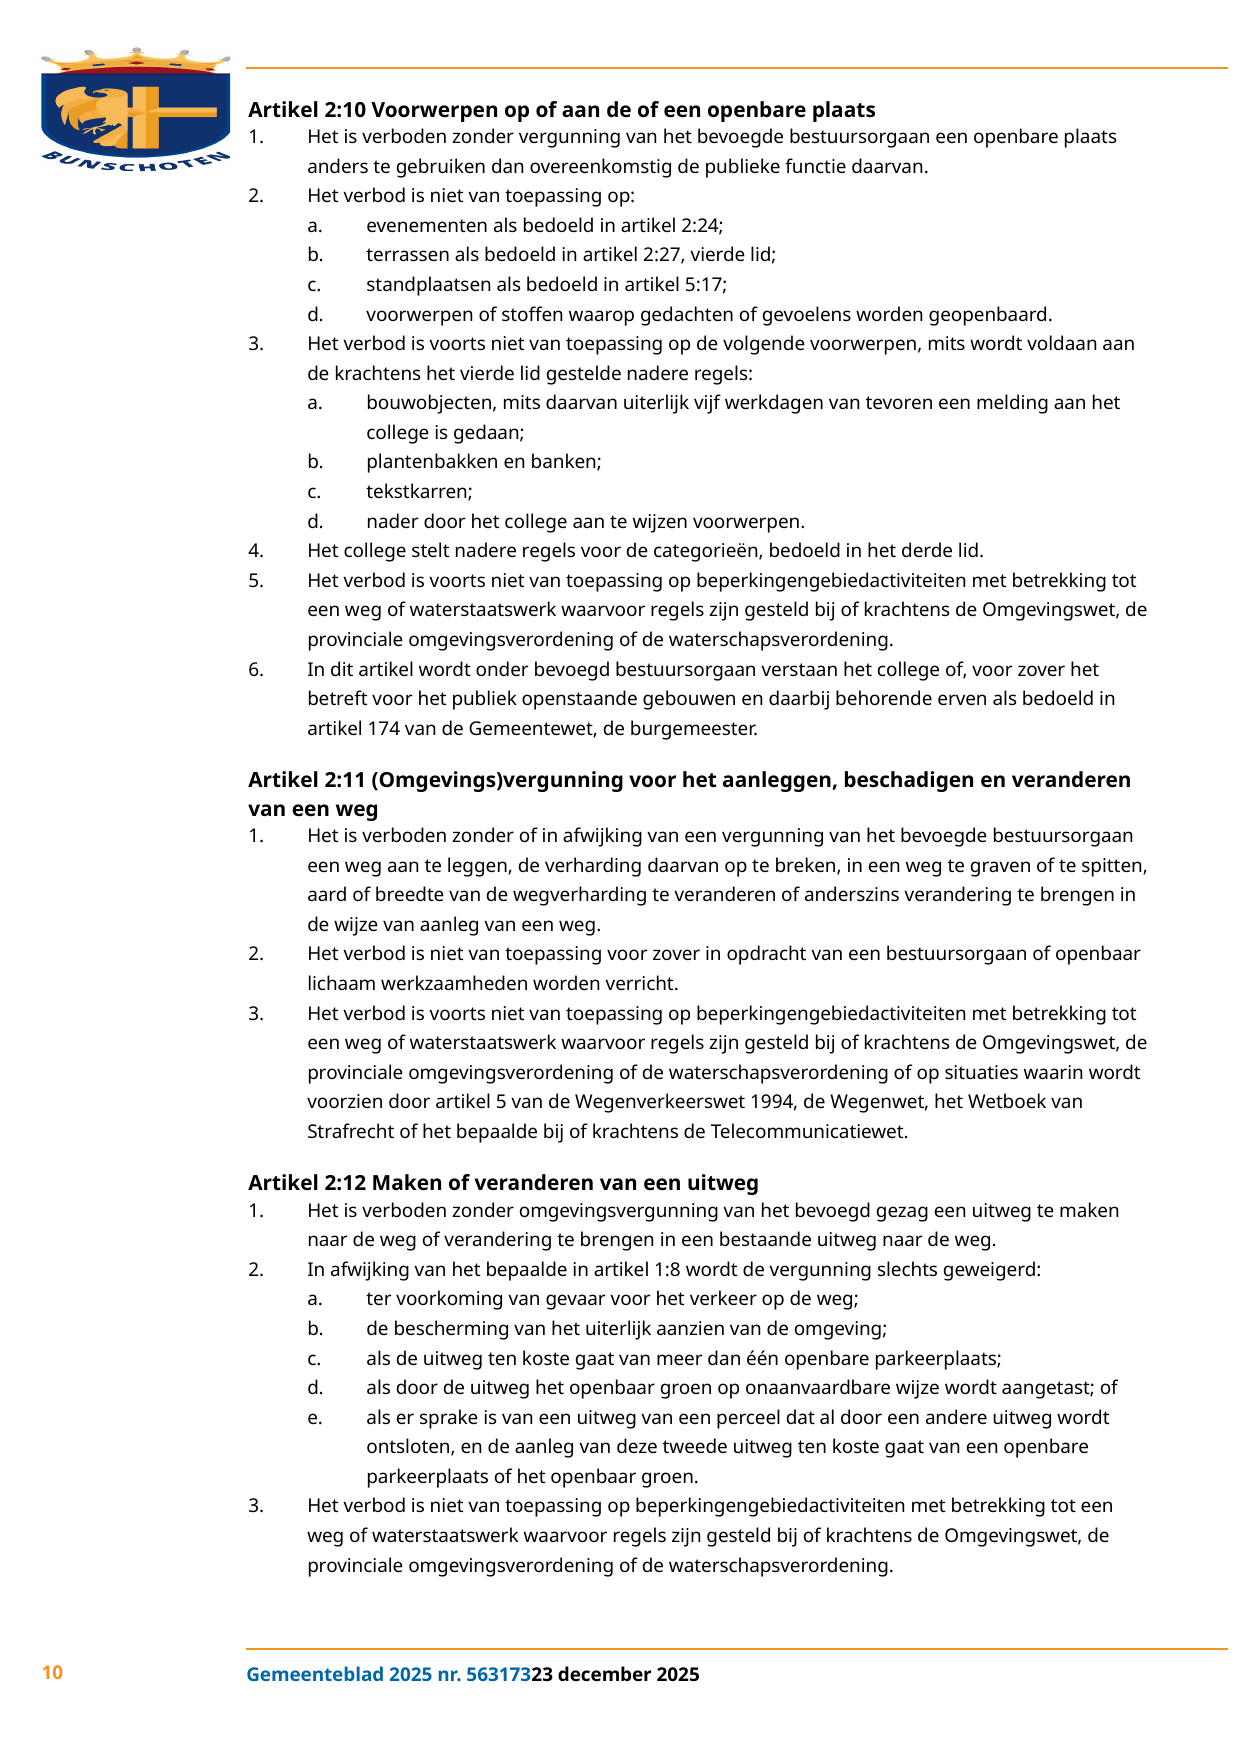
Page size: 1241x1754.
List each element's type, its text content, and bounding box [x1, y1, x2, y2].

text Artikel 2:12 Maken of veranderen van een uitweg [248, 1168, 1152, 1197]
list nader door het college aan te wijzen voorwerpen. [307, 508, 1152, 533]
list Het verbod is voorts niet van toepassing op beperkingengebiedactiviteiten met betrekking tot een weg of waterstaatswerk waarvoor regels zijn gesteld bij of krachtens de Omgevingswet, de provinciale omgevingsverordening of de waterschapsverordening of op situaties waarin wordt voorzien door artikel 5 van de Wegenverkeerswet 1994, de Wegenwet, het Wetboek van Strafrecht of het bepaalde bij of krachtens de Telecommunicatiewet. [248, 1000, 1152, 1144]
list Het verbod is niet van toepassing op: [248, 182, 1152, 208]
list bouwobjecten, mits daarvan uiterlijk vijf werkdagen van tevoren een melding aan het college is gedaan; [307, 389, 1152, 445]
text Artikel 2:11 (Omgevings)vergunning voor het aanleggen, beschadigen en veranderen van een weg [248, 765, 1152, 822]
list als de uitweg ten koste gaat van meer dan één openbare parkeerplaats; [307, 1345, 1152, 1371]
list als door de uitweg het openbaar groen op onaanvaardbare wijze wordt aangetast; of [307, 1374, 1152, 1400]
list Het is verboden zonder vergunning van het bevoegde bestuursorgaan een openbare plaats anders te gebruiken dan overeenkomstig de publieke functie daarvan. [248, 123, 1152, 178]
list evenementen als bedoeld in artikel 2:24; [307, 212, 1152, 238]
list voorwerpen of stoffen waarop gedachten of gevoelens worden geopenbaard. [307, 301, 1152, 326]
list Het verbod is voorts niet van toepassing op de volgende voorwerpen, mits wordt voldaan aan de krachtens het vierde lid gestelde nadere regels: [248, 330, 1152, 386]
list Het is verboden zonder omgevingsvergunning van het bevoegd gezag een uitweg te maken naar de weg of verandering te brengen in een bestaande uitweg naar de weg. [248, 1197, 1152, 1252]
list standplaatsen als bedoeld in artikel 5:17; [307, 271, 1152, 297]
list In afwijking van het bepaalde in artikel 1:8 wordt de vergunning slechts geweigerd: [248, 1256, 1152, 1282]
list Het verbod is niet van toepassing voor zover in opdracht van een bestuursorgaan of openbaar lichaam werkzaamheden worden verricht. [248, 941, 1152, 996]
list Het verbod is niet van toepassing op beperkingengebiedactiviteiten met betrekking tot een weg of waterstaatswerk waarvoor regels zijn gesteld bij of krachtens de Omgevingswet, de provinciale omgevingsverordening of de waterschapsverordening. [248, 1493, 1152, 1578]
list In dit artikel wordt onder bevoegd bestuursorgaan verstaan het college of, voor zover het betreft voor het publiek openstaande gebouwen en daarbij behorende erven als bedoeld in artikel 174 van de Gemeentewet, de burgemeester. [248, 656, 1152, 741]
list tekstkarren; [307, 478, 1152, 504]
picture [41, 47, 231, 172]
list ter voorkoming van gevaar voor het verkeer op de weg; [307, 1286, 1152, 1311]
list terrassen als bedoeld in artikel 2:27, vierde lid; [307, 242, 1152, 267]
list de bescherming van het uiterlijk aanzien van de omgeving; [307, 1315, 1152, 1341]
list plantenbakken en banken; [307, 449, 1152, 474]
list als er sprake is van een uitweg van een perceel dat al door een andere uitweg wordt ontsloten, en de aanleg van deze tweede uitweg ten koste gaat van een openbare parkeerplaats of het openbaar groen. [307, 1404, 1152, 1489]
list Het college stelt nadere regels voor de categorieën, bedoeld in het derde lid. [248, 537, 1152, 563]
text Artikel 2:10 Voorwerpen op of aan de of een openbare plaats [248, 95, 1152, 123]
list Het verbod is voorts niet van toepassing op beperkingengebiedactiviteiten met betrekking tot een weg of waterstaatswerk waarvoor regels zijn gesteld bij of krachtens de Omgevingswet, de provinciale omgevingsverordening of de waterschapsverordening. [248, 567, 1152, 652]
list Het is verboden zonder of in afwijking van een vergunning van het bevoegde bestuursorgaan een weg aan te leggen, de verharding daarvan op te breken, in een weg te graven of te spitten, aard of breedte van de wegverharding te veranderen of anderszins verandering te brengen in de wijze van aanleg van een weg. [248, 822, 1152, 937]
